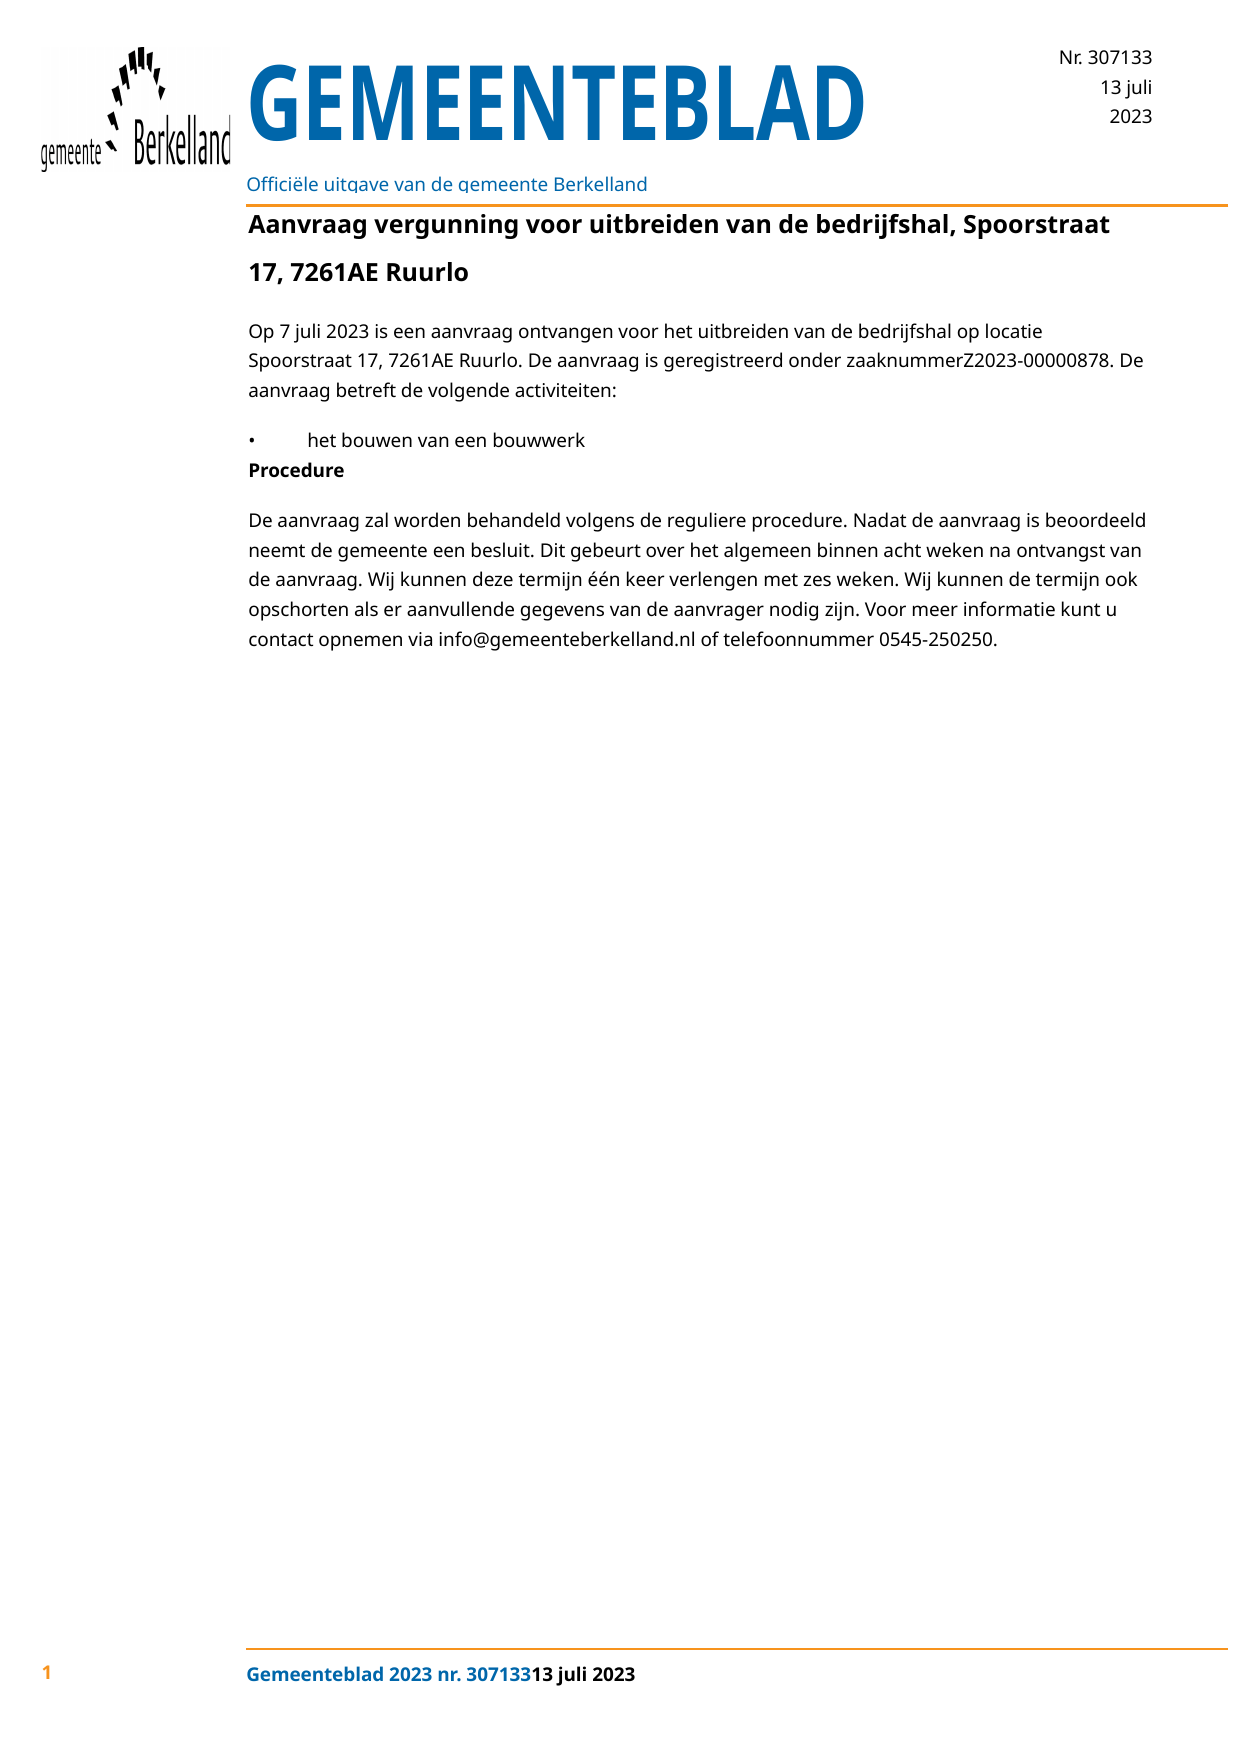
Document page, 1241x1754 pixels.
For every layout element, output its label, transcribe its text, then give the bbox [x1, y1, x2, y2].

text Aanvraag vergunning voor uitbreiden van de bedrijfshal, Spoorstraat 17, 7261AE Ruurlo [248, 207, 1152, 288]
picture [41, 47, 231, 172]
text De aanvraag zal worden behandeld volgens de reguliere procedure. Nadat de aanvraag is beoordeeld neemt de gemeente een besluit. Dit gebeurt over het algemeen binnen acht weken na ontvangst van de aanvraag. Wij kunnen deze termijn één keer verlengen met zes weken. Wij kunnen de termijn ook opschorten als er aanvullende gegevens van de aanvrager nodig zijn. Voor meer informatie kunt u contact opnemen via info@gemeenteberkelland.nl of telefoonnummer 0545-250250. [248, 507, 1152, 652]
list het bouwen van een bouwwerk [248, 427, 1152, 453]
text Op 7 juli 2023 is een aanvraag ontvangen voor het uitbreiden van de bedrijfshal op locatie Spoorstraat 17, 7261AE Ruurlo. De aanvraag is geregistreerd onder zaaknummerZ2023-00000878. De aanvraag betreft de volgende activiteiten: [248, 318, 1152, 403]
text Procedure [248, 457, 1152, 483]
